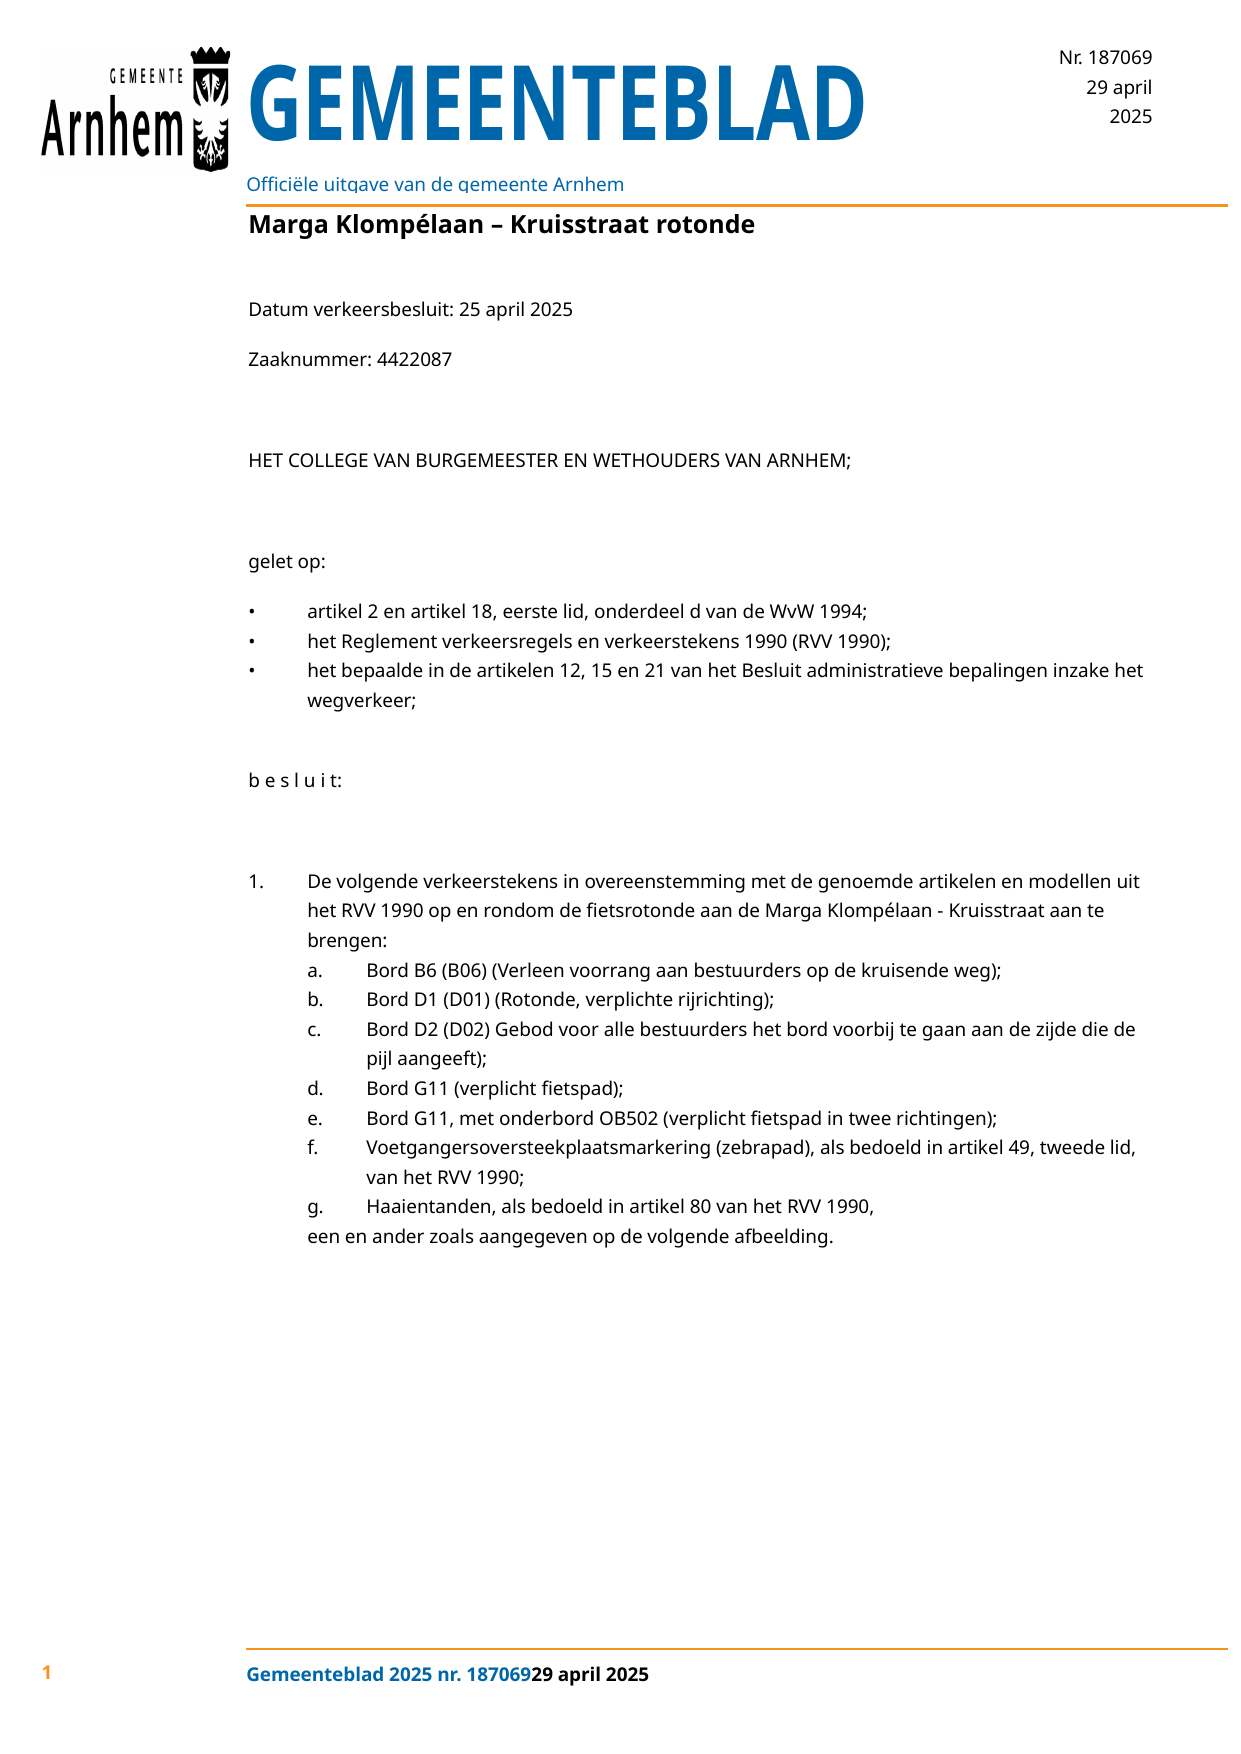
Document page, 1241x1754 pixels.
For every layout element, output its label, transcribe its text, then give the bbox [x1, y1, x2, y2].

text Zaaknummer: 4422087 [248, 346, 1152, 372]
list De volgende verkeerstekens in overeenstemming met de genoemde artikelen en modellen uit het RVV 1990 op en rondom de fietsrotonde aan de Marga Klompélaan - Kruisstraat aan te brengen: [248, 868, 1152, 953]
text gelet op: [248, 548, 1152, 574]
list het bepaalde in de artikelen 12, 15 en 21 van het Besluit administratieve bepalingen inzake het wegverkeer; [248, 658, 1152, 713]
list artikel 2 en artikel 18, eerste lid, onderdeel d van de WvW 1994; [248, 598, 1152, 624]
list Haaientanden, als bedoeld in artikel 80 van het RVV 1990, [307, 1193, 1152, 1219]
list Bord G11 (verplicht fietspad); [307, 1075, 1152, 1101]
list het Reglement verkeersregels en verkeerstekens 1990 (RVV 1990); [248, 628, 1152, 654]
text Datum verkeersbesluit: 25 april 2025 [248, 296, 1152, 322]
text HET COLLEGE VAN BURGEMEESTER EN WETHOUDERS VAN ARNHEM; [248, 447, 1152, 473]
text Marga Klompélaan – Kruisstraat rotonde [248, 207, 1152, 241]
list Bord D1 (D01) (Rotonde, verplichte rijrichting); [307, 986, 1152, 1012]
picture [41, 47, 231, 172]
list een en ander zoals aangegeven op de volgende afbeelding. [248, 1223, 1152, 1249]
list Bord D2 (D02) Gebod voor alle bestuurders het bord voorbij te gaan aan de zijde die de pijl aangeeft); [307, 1016, 1152, 1071]
list Voetgangersoversteekplaatsmarkering (zebrapad), als bedoeld in artikel 49, tweede lid, van het RVV 1990; [307, 1134, 1152, 1190]
list Bord G11, met onderbord OB502 (verplicht fietspad in twee richtingen); [307, 1105, 1152, 1131]
list Bord B6 (B06) (Verleen voorrang aan bestuurders op de kruisende weg); [307, 957, 1152, 983]
text b e s l u i t: [248, 767, 1152, 793]
